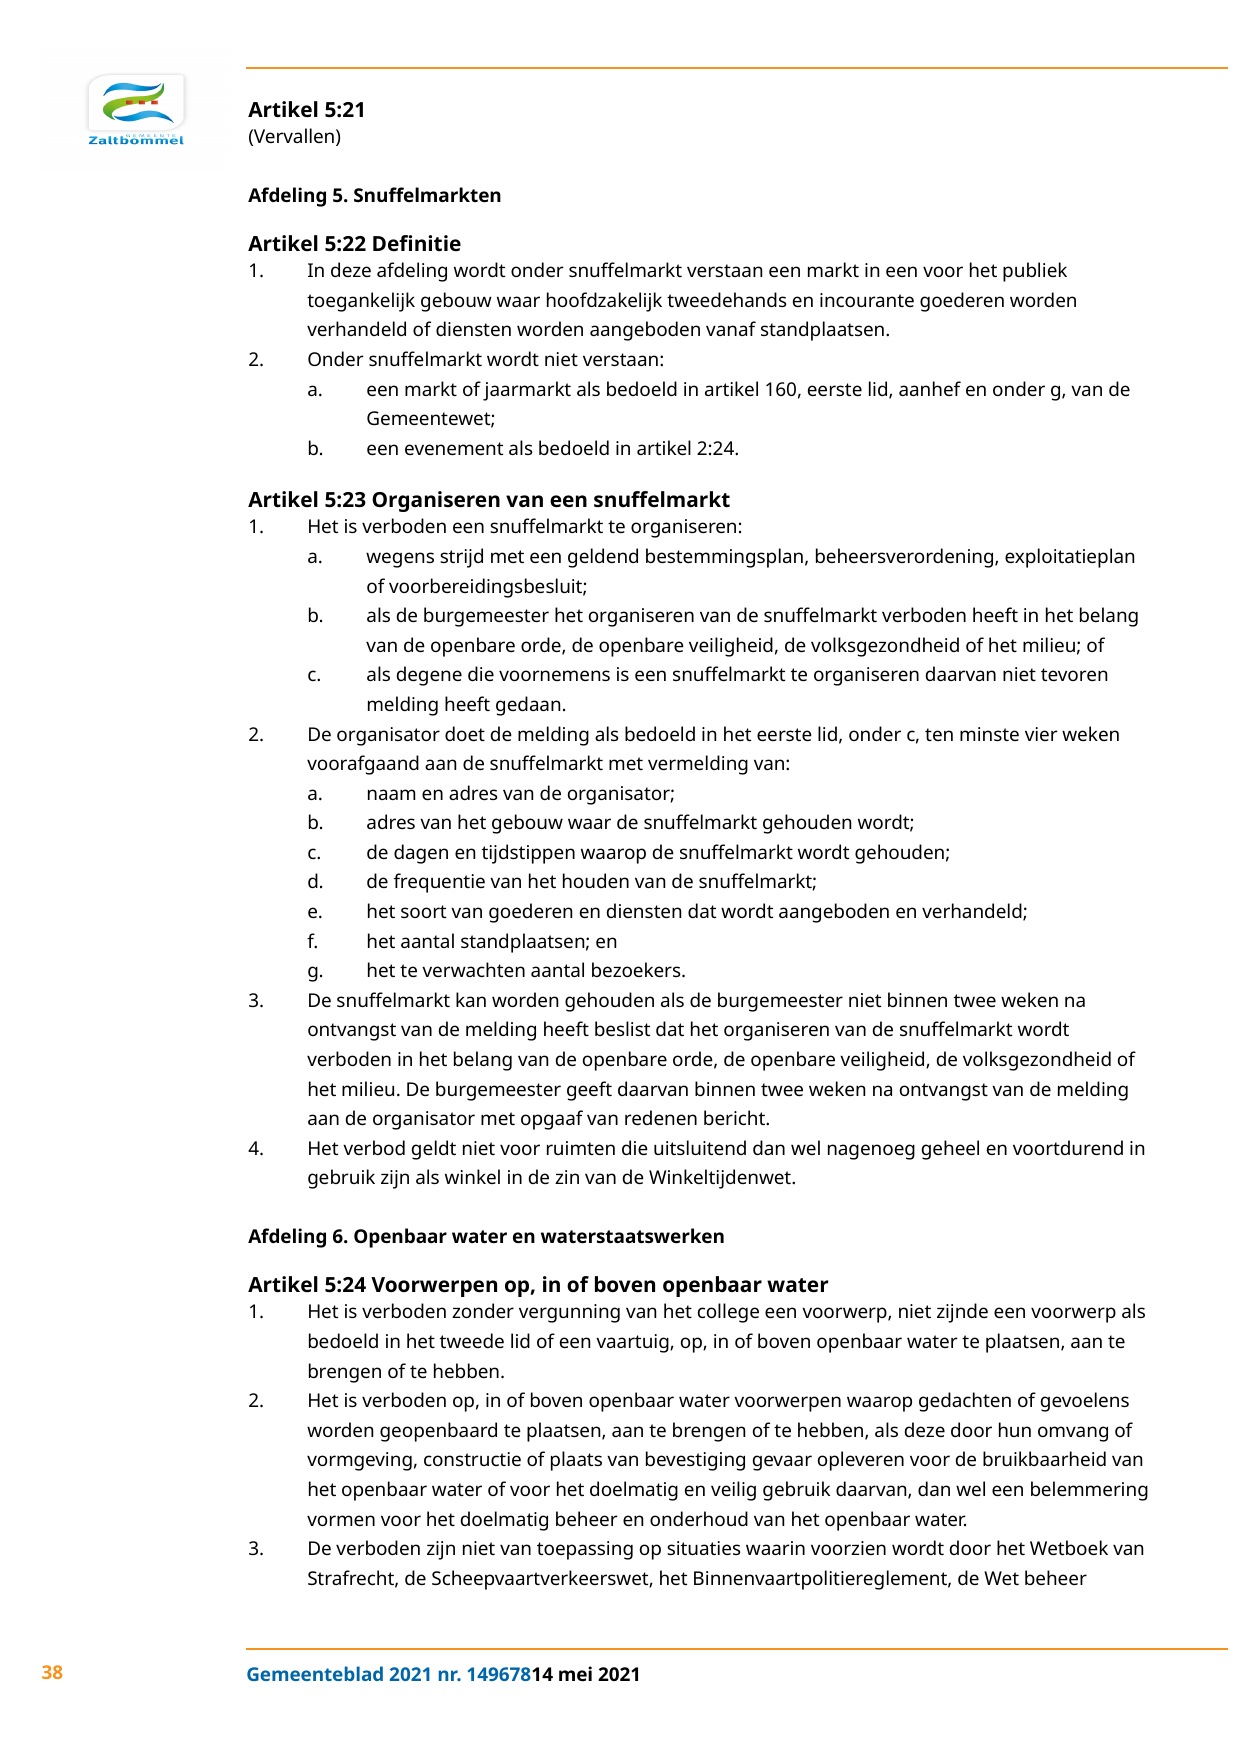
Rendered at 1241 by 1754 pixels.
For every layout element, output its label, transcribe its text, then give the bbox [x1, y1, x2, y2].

picture [41, 47, 231, 172]
list het aantal standplaatsen; en [307, 928, 1152, 954]
list Het is verboden zonder vergunning van het college een voorwerp, niet zijnde een voorwerp als bedoeld in het tweede lid of een vaartuig, op, in of boven openbaar water te plaatsen, aan te brengen of te hebben. [248, 1299, 1152, 1384]
text (Vervallen) [248, 123, 1152, 149]
text Artikel 5:22 Definitie [248, 229, 1152, 257]
list De verboden zijn niet van toepassing op situaties waarin voorzien wordt door het Wetboek van Strafrecht, de Scheepvaartverkeerswet, het Binnenvaartpolitiereglement, de Wet beheer [248, 1535, 1152, 1591]
list Het verbod geldt niet voor ruimten die uitsluitend dan wel nagenoeg geheel en voortdurend in gebruik zijn als winkel in de zin van de Winkeltijdenwet. [248, 1135, 1152, 1190]
list adres van het gebouw waar de snuffelmarkt gehouden wordt; [307, 809, 1152, 835]
list De organisator doet de melding als bedoeld in het eerste lid, onder c, ten minste vier weken voorafgaand aan de snuffelmarkt met vermelding van: [248, 721, 1152, 776]
list De snuffelmarkt kan worden gehouden als de burgemeester niet binnen twee weken na ontvangst van de melding heeft beslist dat het organiseren van de snuffelmarkt wordt verboden in het belang van de openbare orde, de openbare veiligheid, de volksgezondheid of het milieu. De burgemeester geeft daarvan binnen twee weken na ontvangst van de melding aan de organisator met opgaaf van redenen bericht. [248, 987, 1152, 1131]
list het te verwachten aantal bezoekers. [307, 957, 1152, 983]
text Afdeling 6. Openbaar water en waterstaatswerken [248, 1224, 1152, 1249]
list Het is verboden een snuffelmarkt te organiseren: [248, 514, 1152, 539]
list een markt of jaarmarkt als bedoeld in artikel 160, eerste lid, aanhef en onder g, van de Gemeentewet; [307, 376, 1152, 431]
text Artikel 5:21 [248, 95, 1152, 123]
list wegens strijd met een geldend bestemmingsplan, beheersverordening, exploitatieplan of voorbereidingsbesluit; [307, 543, 1152, 599]
text Artikel 5:23 Organiseren van een snuffelmarkt [248, 485, 1152, 514]
list als de burgemeester het organiseren van de snuffelmarkt verboden heeft in het belang van de openbare orde, de openbare veiligheid, de volksgezondheid of het milieu; of [307, 602, 1152, 658]
list In deze afdeling wordt onder snuffelmarkt verstaan een markt in een voor het publiek toegankelijk gebouw waar hoofdzakelijk tweedehands en incourante goederen worden verhandeld of diensten worden aangeboden vanaf standplaatsen. [248, 257, 1152, 342]
list als degene die voornemens is een snuffelmarkt te organiseren daarvan niet tevoren melding heeft gedaan. [307, 662, 1152, 717]
text Afdeling 5. Snuffelmarkten [248, 182, 1152, 208]
list de frequentie van het houden van de snuffelmarkt; [307, 869, 1152, 894]
list Onder snuffelmarkt wordt niet verstaan: [248, 346, 1152, 372]
list het soort van goederen en diensten dat wordt aangeboden en verhandeld; [307, 898, 1152, 924]
list naam en adres van de organisator; [307, 780, 1152, 806]
list een evenement als bedoeld in artikel 2:24. [307, 435, 1152, 461]
list Het is verboden op, in of boven openbaar water voorwerpen waarop gedachten of gevoelens worden geopenbaard te plaatsen, aan te brengen of te hebben, als deze door hun omvang of vormgeving, constructie of plaats van bevestiging gevaar opleveren voor de bruikbaarheid van het openbaar water of voor het doelmatig en veilig gebruik daarvan, dan wel een belemmering vormen voor het doelmatig beheer en onderhoud van het openbaar water. [248, 1387, 1152, 1532]
list de dagen en tijdstippen waarop de snuffelmarkt wordt gehouden; [307, 839, 1152, 865]
text Artikel 5:24 Voorwerpen op, in of boven openbaar water [248, 1270, 1152, 1299]
